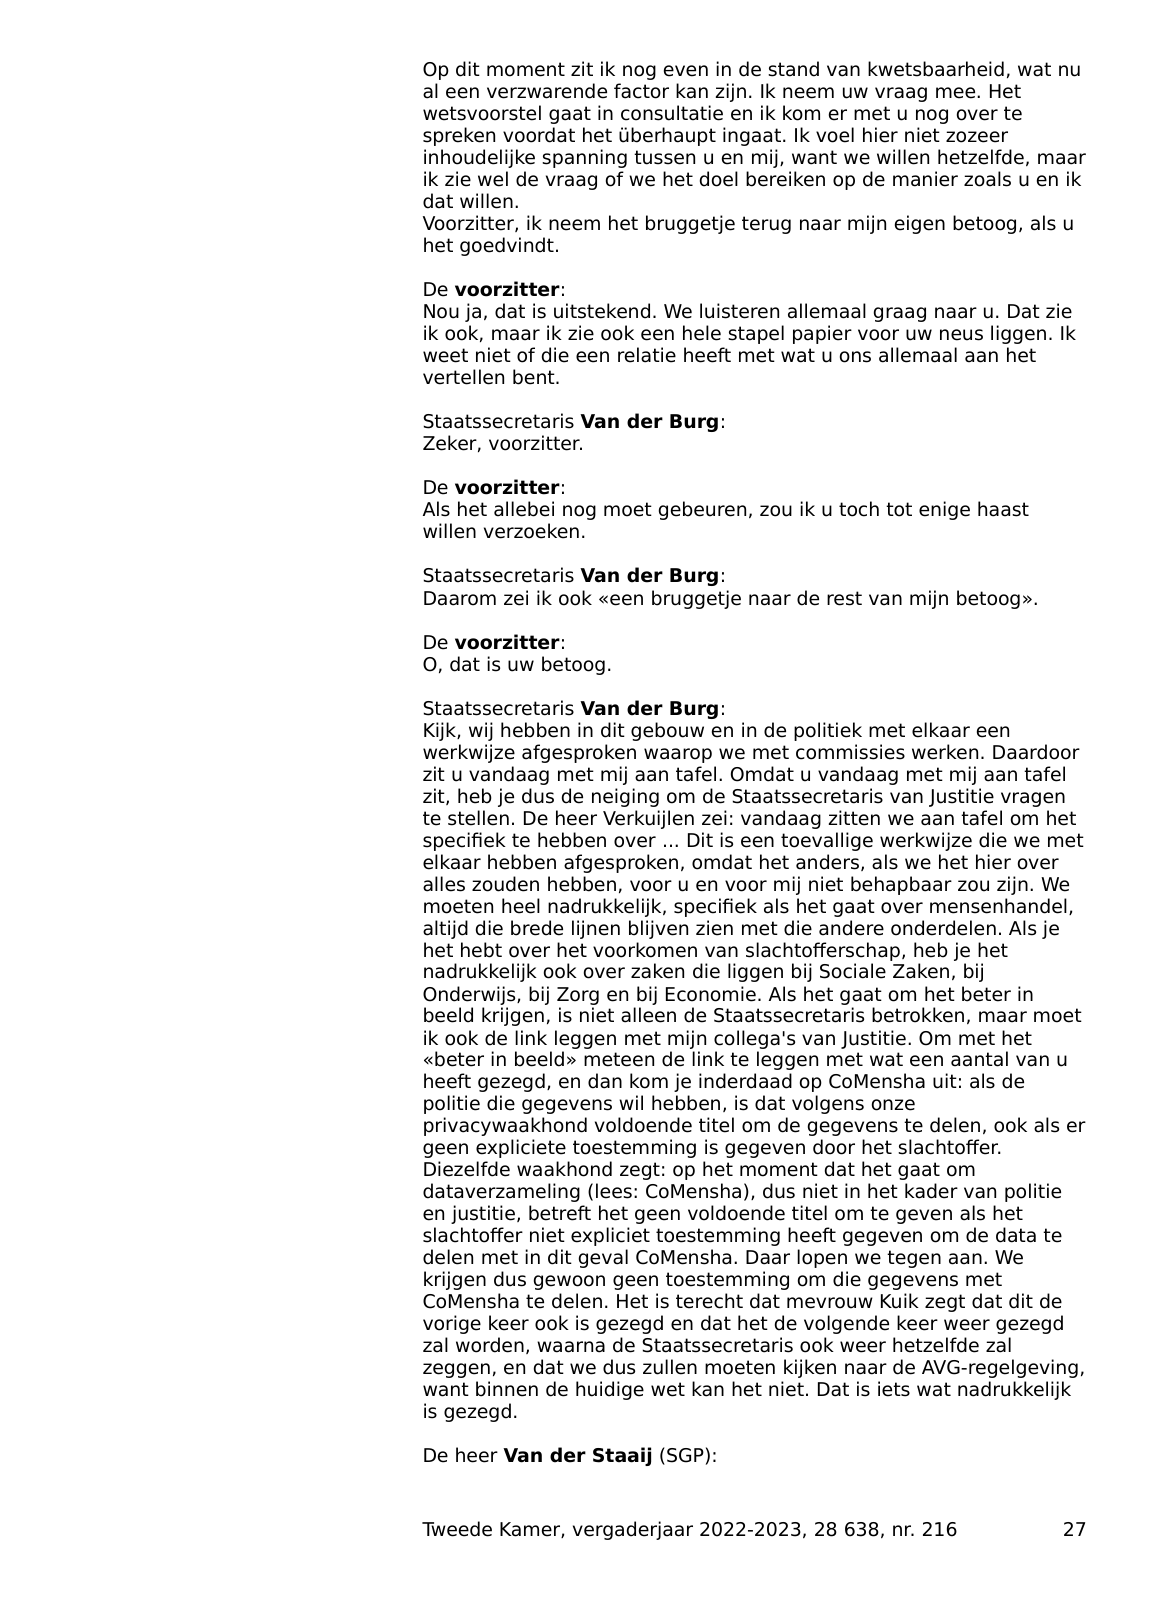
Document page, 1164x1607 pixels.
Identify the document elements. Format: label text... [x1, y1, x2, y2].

text De heer Van der Staaij (SGP): [422, 1445, 1087, 1467]
text De voorzitter: [422, 279, 1087, 301]
text Voorzitter, ik neem het bruggetje terug naar mijn eigen betoog, als u het goedvindt. [422, 213, 1087, 257]
text Nou ja, dat is uitstekend. We luisteren allemaal graag naar u. Dat zie ik ook, maar ik zie ook een hele stapel papier voor uw neus liggen. Ik weet niet of die een relatie heeft met wat u ons allemaal aan het vertellen bent. [422, 301, 1087, 389]
text Daarom zei ik ook «een bruggetje naar de rest van mijn betoog». [422, 587, 1087, 609]
text Op dit moment zit ik nog even in de stand van kwetsbaarheid, wat nu al een verzwarende factor kan zijn. Ik neem uw vraag mee. Het wetsvoorstel gaat in consultatie en ik kom er met u nog over te spreken voordat het überhaupt ingaat. Ik voel hier niet zozeer inhoudelijke spanning tussen u en mij, want we willen hetzelfde, maar ik zie wel de vraag of we het doel bereiken op de manier zoals u en ik dat willen. [422, 59, 1087, 213]
text O, dat is uw betoog. [422, 653, 1087, 676]
text Zeker, voorzitter. [422, 433, 1087, 455]
text Kijk, wij hebben in dit gebouw en in de politiek met elkaar een werkwijze afgesproken waarop we met commissies werken. Daardoor zit u vandaag met mij aan tafel. Omdat u vandaag met mij aan tafel zit, heb je dus de neiging om de Staatssecretaris van Justitie vragen te stellen. De heer Verkuijlen zei: vandaag zitten we aan tafel om het specifiek te hebben over ... Dit is een toevallige werkwijze die we met elkaar hebben afgesproken, omdat het anders, als we het hier over alles zouden hebben, voor u en voor mij niet behapbaar zou zijn. We moeten heel nadrukkelijk, specifiek als het gaat over mensenhandel, altijd die brede lijnen blijven zien met die andere onderdelen. Als je het hebt over het voorkomen van slachtofferschap, heb je het nadrukkelijk ook over zaken die liggen bij Sociale Zaken, bij Onderwijs, bij Zorg en bij Economie. Als het gaat om het beter in beeld krijgen, is niet alleen de Staatssecretaris betrokken, maar moet ik ook de link leggen met mijn collega's van Justitie. Om met het «beter in beeld» meteen de link te leggen met wat een aantal van u heeft gezegd, en dan kom je inderdaad op CoMensha uit: als de politie die gegevens wil hebben, is dat volgens onze privacywaakhond voldoende titel om de gegevens te delen, ook als er geen expliciete toestemming is gegeven door het slachtoffer. Diezelfde waakhond zegt: op het moment dat het gaat om dataverzameling (lees: CoMensha), dus niet in het kader van politie en justitie, betreft het geen voldoende titel om te geven als het slachtoffer niet expliciet toestemming heeft gegeven om de data te delen met in dit geval CoMensha. Daar lopen we tegen aan. We krijgen dus gewoon geen toestemming om die gegevens met CoMensha te delen. Het is terecht dat mevrouw Kuik zegt dat dit de vorige keer ook is gezegd en dat het de volgende keer weer gezegd zal worden, waarna de Staatssecretaris ook weer hetzelfde zal zeggen, en dat we dus zullen moeten kijken naar de AVG-regelgeving, want binnen de huidige wet kan het niet. Dat is iets wat nadrukkelijk is gezegd. [422, 720, 1087, 1423]
text De voorzitter: [422, 477, 1087, 499]
text Als het allebei nog moet gebeuren, zou ik u toch tot enige haast willen verzoeken. [422, 499, 1087, 543]
text Staatssecretaris Van der Burg: [422, 565, 1087, 587]
text De voorzitter: [422, 632, 1087, 653]
text Staatssecretaris Van der Burg: [422, 698, 1087, 720]
text Staatssecretaris Van der Burg: [422, 411, 1087, 433]
